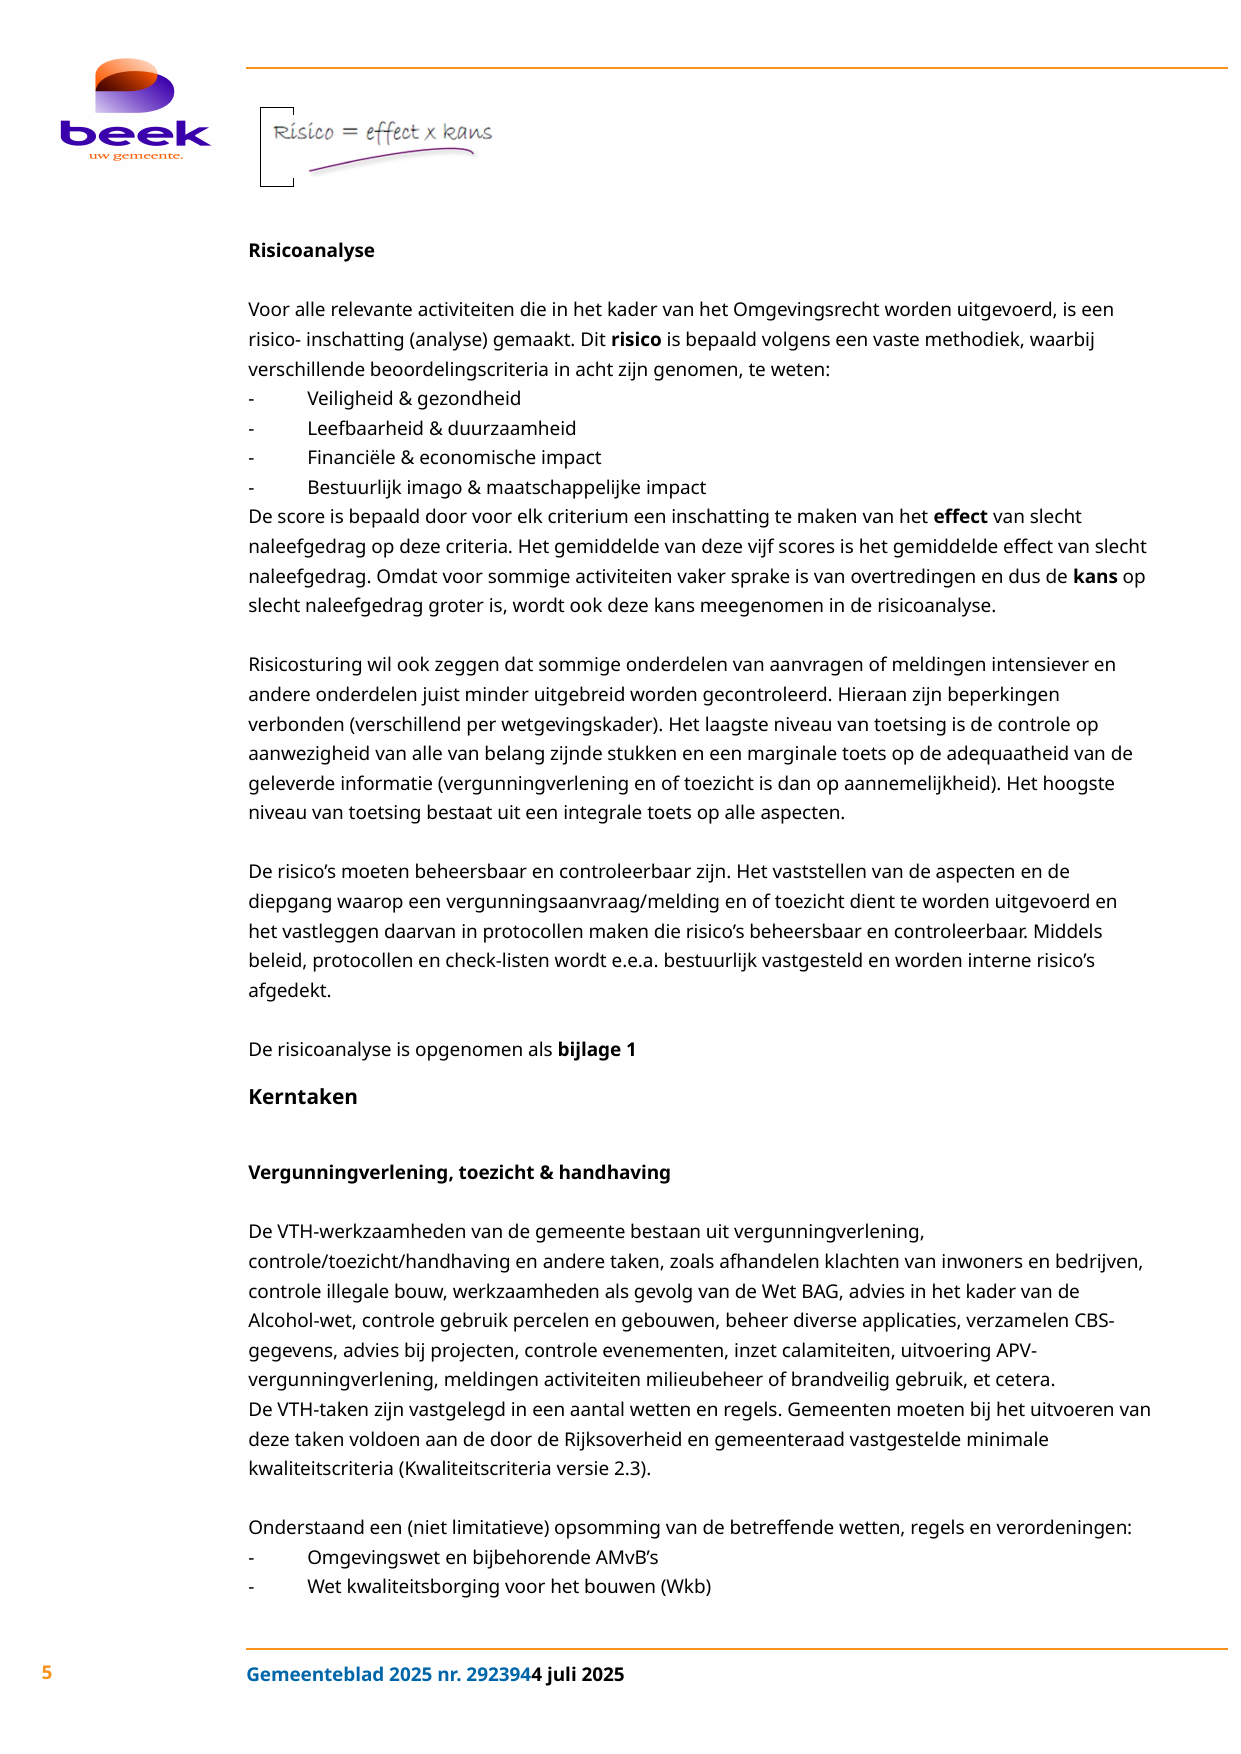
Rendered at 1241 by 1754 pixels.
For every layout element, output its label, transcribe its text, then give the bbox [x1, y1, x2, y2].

text Kerntaken [248, 1082, 1152, 1110]
text Risicosturing wil ook zeggen dat sommige onderdelen van aanvragen of meldingen intensiever en andere onderdelen juist minder uitgebreid worden gecontroleerd. Hieraan zijn beperkingen verbonden (verschillend per wetgevingskader). Het laagste niveau van toetsing is de controle op aanwezigheid van alle van belang zijnde stukken en een marginale toets op de adequaatheid van de geleverde informatie (vergunningverlening en of toezicht is dan op aannemelijkheid). Het hoogste niveau van toetsing bestaat uit een integrale toets op alle aspecten. [248, 652, 1152, 825]
text De score is bepaald door voor elk criterium een inschatting te maken van het effect van slecht naleefgedrag op deze criteria. Het gemiddelde van deze vijf scores is het gemiddelde effect van slecht naleefgedrag. Omdat voor sommige activiteiten vaker sprake is van overtredingen en dus de kans op slecht naleefgedrag groter is, wordt ook deze kans meegenomen in de risicoanalyse. [248, 504, 1152, 618]
picture [268, 115, 505, 178]
list Bestuurlijk imago & maatschappelijke impact [248, 474, 1152, 500]
text Risicoanalyse [248, 237, 1152, 263]
list Wet kwaliteitsborging voor het bouwen (Wkb) [248, 1574, 1152, 1599]
text De VTH-taken zijn vastgelegd in een aantal wetten en regels. Gemeenten moeten bij het uitvoeren van deze taken voldoen aan de door de Rijksoverheid en gemeenteraad vastgestelde minimale kwaliteitscriteria (Kwaliteitscriteria versie 2.3). [248, 1396, 1152, 1481]
list Leefbaarheid & duurzaamheid [248, 415, 1152, 441]
text Voor alle relevante activiteiten die in het kader van het Omgevingsrecht worden uitgevoerd, is een risico- inschatting (analyse) gemaakt. Dit risico is bepaald volgens een vaste methodiek, waarbij verschillende beoordelingscriteria in acht zijn genomen, te weten: [248, 297, 1152, 382]
text De VTH-werkzaamheden van de gemeente bestaan uit vergunningverlening, controle/toezicht/handhaving en andere taken, zoals afhandelen klachten van inwoners en bedrijven, controle illegale bouw, werkzaamheden als gevolg van de Wet BAG, advies in het kader van de Alcohol-wet, controle gebruik percelen en gebouwen, beheer diverse applicaties, verzamelen CBS-gegevens, advies bij projecten, controle evenementen, inzet calamiteiten, uitvoering APV-vergunningverlening, meldingen activiteiten milieubeheer of brandveilig gebruik, et cetera. [248, 1219, 1152, 1392]
picture [41, 47, 231, 172]
list Veiligheid & gezondheid [248, 385, 1152, 411]
list Financiële & economische impact [248, 444, 1152, 470]
text Onderstaand een (niet limitatieve) opsomming van de betreffende wetten, regels en verordeningen: [248, 1514, 1152, 1540]
text De risicoanalyse is opgenomen als bijlage 1 [248, 1036, 1152, 1062]
list Omgevingswet en bijbehorende AMvB’s [248, 1544, 1152, 1570]
text De risico’s moeten beheersbaar en controleerbaar zijn. Het vaststellen van de aspecten en de diepgang waarop een vergunningsaanvraag/melding en of toezicht dient te worden uitgevoerd en het vastleggen daarvan in protocollen maken die risico’s beheersbaar en controleerbaar. Middels beleid, protocollen en check-listen wordt e.e.a. bestuurlijk vastgesteld en worden interne risico’s afgedekt. [248, 859, 1152, 1003]
text Vergunningverlening, toezicht & handhaving [248, 1159, 1152, 1185]
